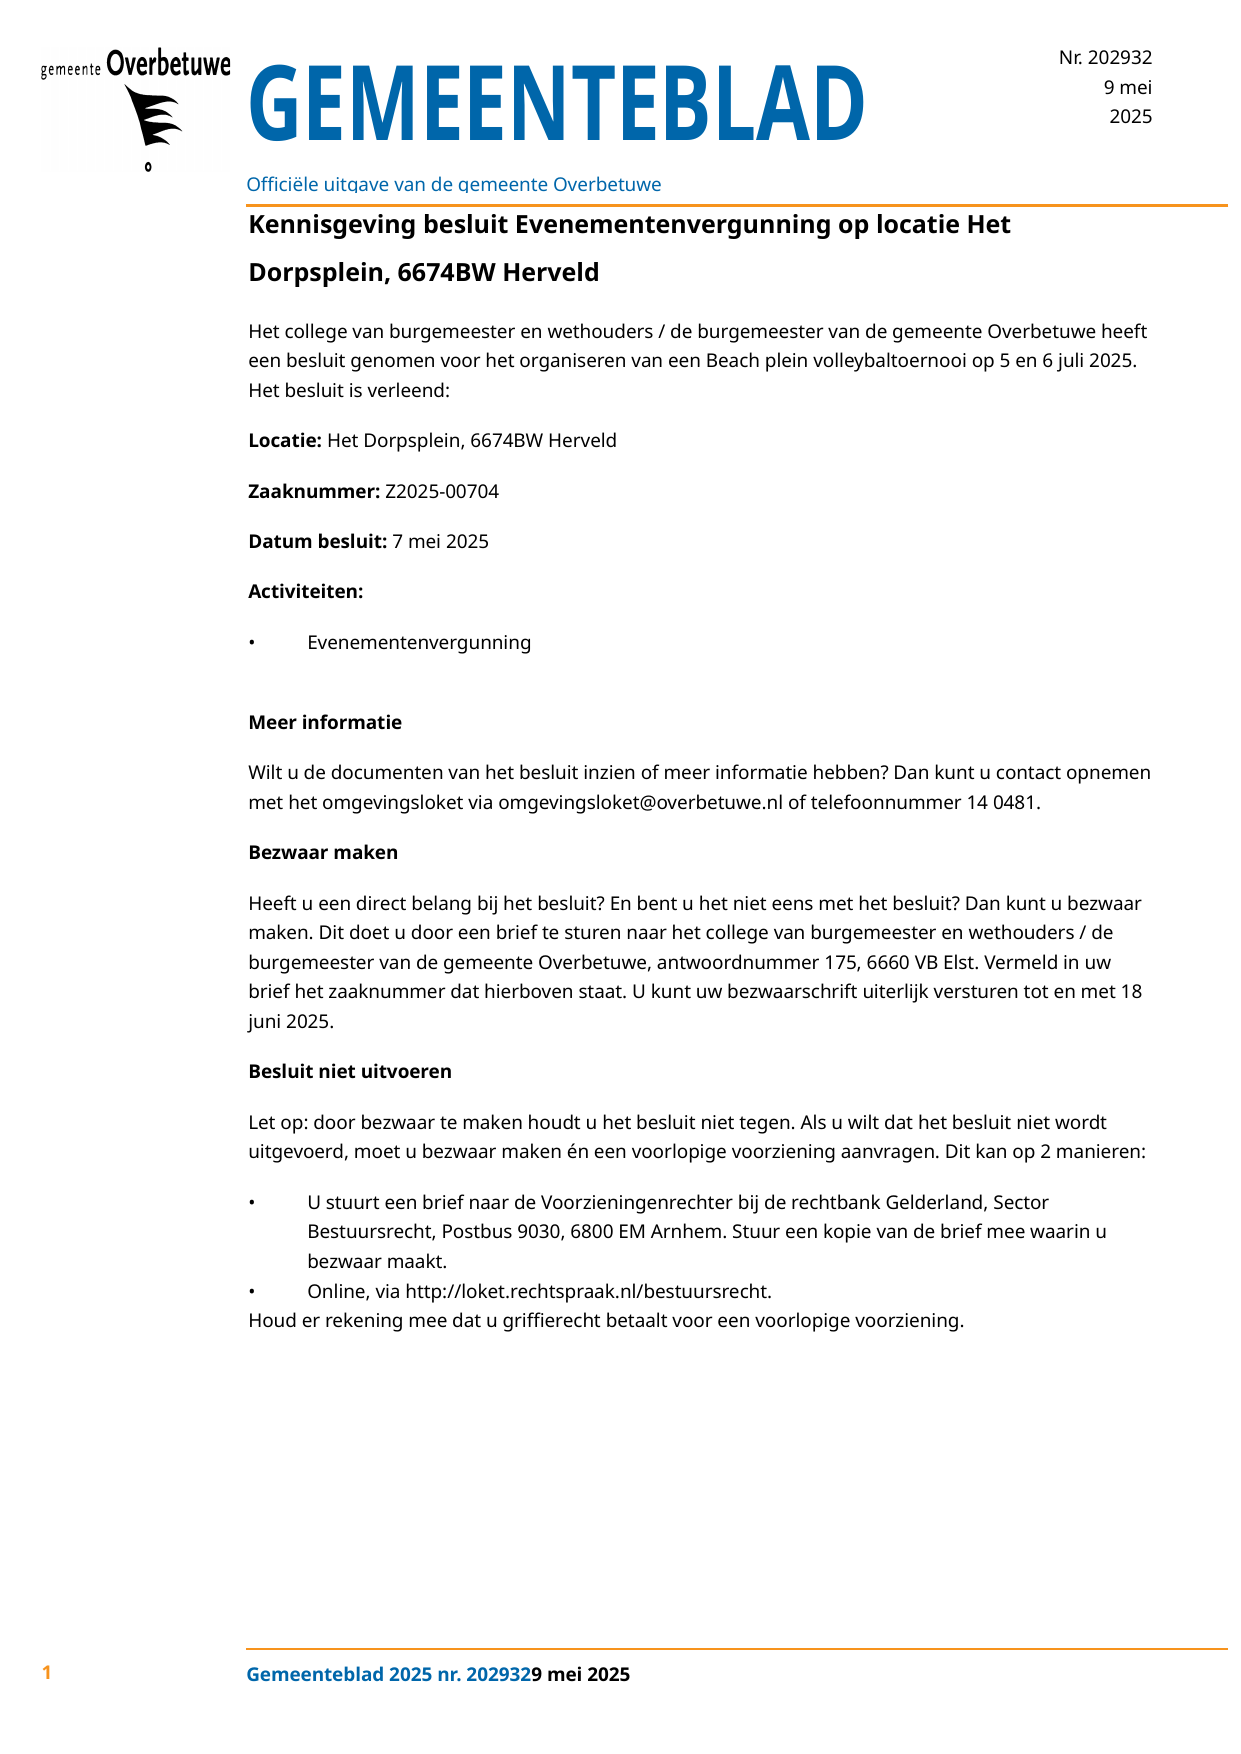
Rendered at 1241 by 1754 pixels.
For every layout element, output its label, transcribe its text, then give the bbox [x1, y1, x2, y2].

text Locatie: Het Dorpsplein, 6674BW Herveld [248, 427, 1152, 453]
text Activiteiten: [248, 579, 1152, 604]
list Evenementenvergunning [248, 629, 1152, 655]
text Heeft u een direct belang bij het besluit? En bent u het niet eens met het besluit? Dan kunt u bezwaar maken. Dit doet u door een brief te sturen naar het college van burgemeester en wethouders / de burgemeester van de gemeente Overbetuwe, antwoordnummer 175, 6660 VB Elst. Vermeld in uw brief het zaaknummer dat hierboven staat. U kunt uw bezwaarschrift uiterlijk versturen tot en met 18 juni 2025. [248, 890, 1152, 1034]
text Bezwaar maken [248, 839, 1152, 865]
text Meer informatie [248, 709, 1152, 735]
list Online, via http://loket.rechtspraak.nl/bestuursrecht. [248, 1278, 1152, 1304]
text Let op: door bezwaar te maken houdt u het besluit niet tegen. Als u wilt dat het besluit niet wordt uitgevoerd, moet u bezwaar maken én een voorlopige voorziening aanvragen. Dit kan op 2 manieren: [248, 1109, 1152, 1164]
text Besluit niet uitvoeren [248, 1059, 1152, 1084]
list U stuurt een brief naar de Voorzieningenrechter bij de rechtbank Gelderland, Sector Bestuursrecht, Postbus 9030, 6800 EM Arnhem. Stuur een kopie van de brief mee waarin u bezwaar maakt. [248, 1189, 1152, 1274]
text Houd er rekening mee dat u griffierecht betaalt voor een voorlopige voorziening. [248, 1307, 1152, 1333]
text Kennisgeving besluit Evenementenvergunning op locatie Het Dorpsplein, 6674BW Herveld [248, 207, 1152, 288]
picture [41, 47, 231, 172]
text Zaaknummer: Z2025-00704 [248, 478, 1152, 504]
text Wilt u de documenten van het besluit inzien of meer informatie hebben? Dan kunt u contact opnemen met het omgevingsloket via omgevingsloket@overbetuwe.nl of telefoonnummer 14 0481. [248, 759, 1152, 815]
text Het college van burgemeester en wethouders / de burgemeester van de gemeente Overbetuwe heeft een besluit genomen voor het organiseren van een Beach plein volleybaltoernooi op 5 en 6 juli 2025. Het besluit is verleend: [248, 318, 1152, 403]
text Datum besluit: 7 mei 2025 [248, 528, 1152, 554]
